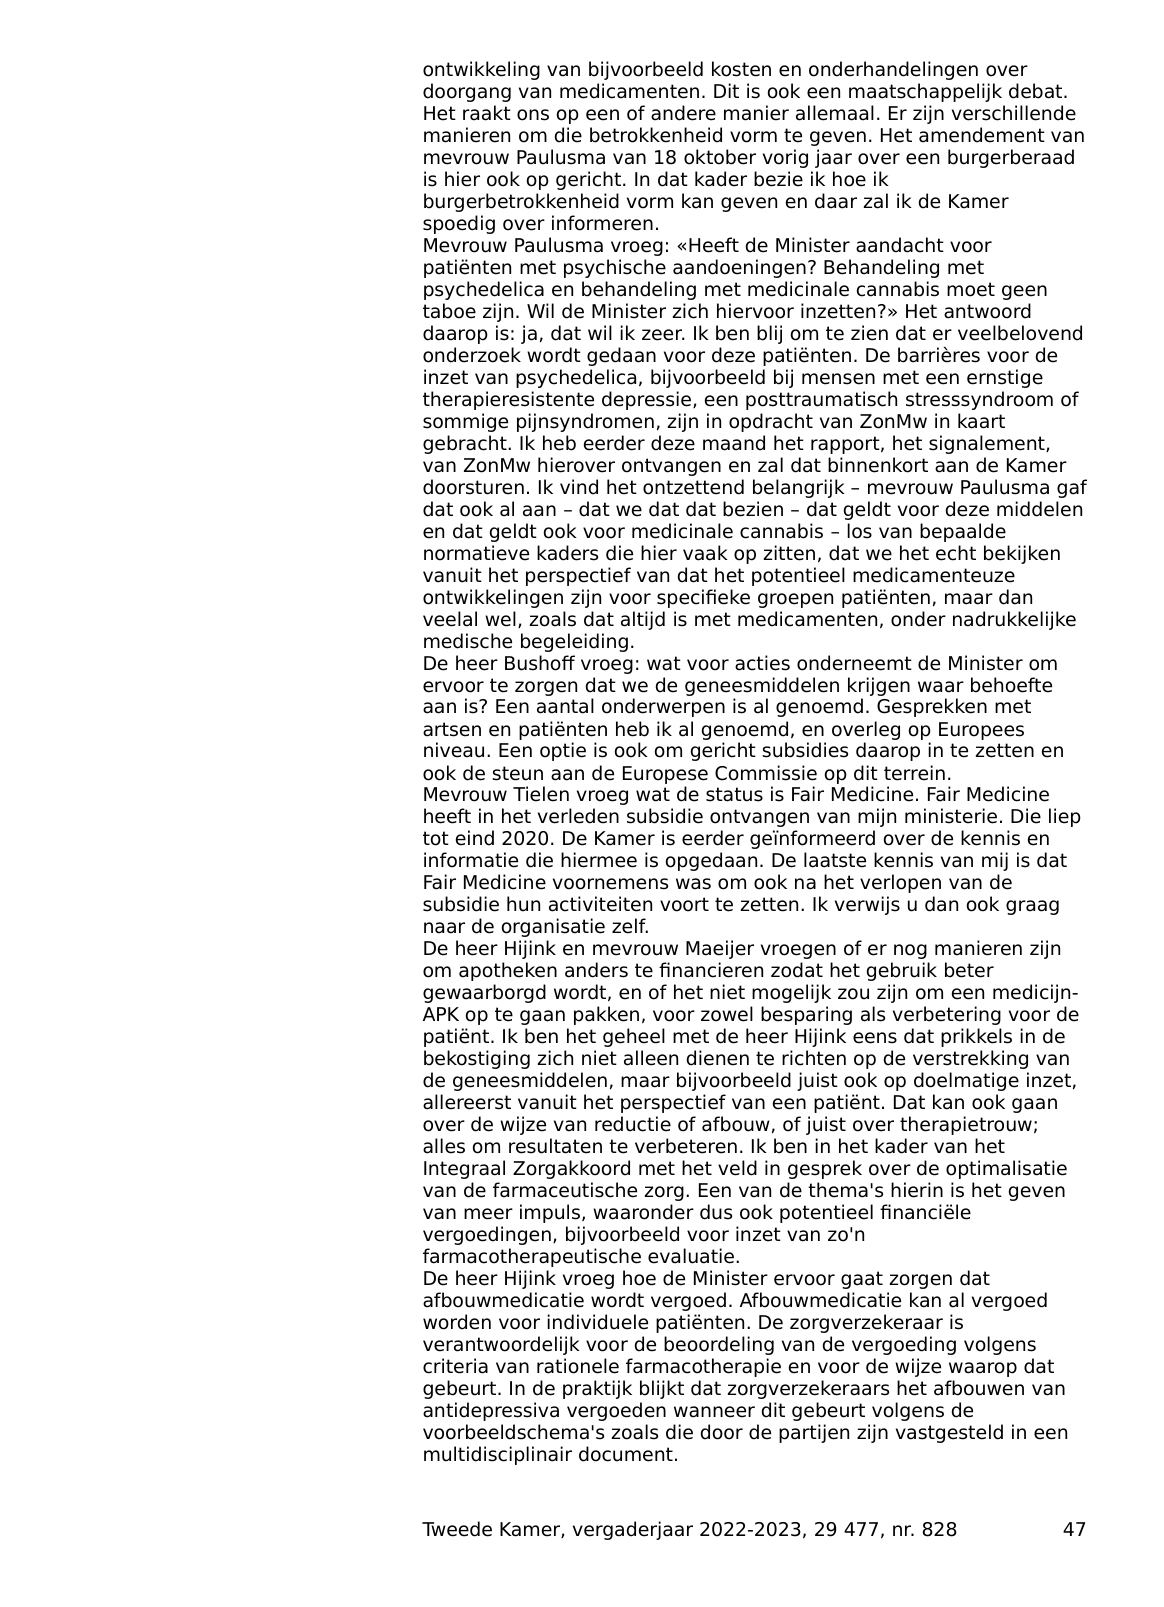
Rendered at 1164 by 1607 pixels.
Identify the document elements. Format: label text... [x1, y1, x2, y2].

text Mevrouw Paulusma vroeg: «Heeft de Minister aandacht voor patiënten met psychische aandoeningen? Behandeling met psychedelica en behandeling met medicinale cannabis moet geen taboe zijn. Wil de Minister zich hiervoor inzetten?» Het antwoord daarop is: ja, dat wil ik zeer. Ik ben blij om te zien dat er veelbelovend onderzoek wordt gedaan voor deze patiënten. De barrières voor de inzet van psychedelica, bijvoorbeeld bij mensen met een ernstige therapieresistente depressie, een posttraumatisch stresssyndroom of sommige pijnsyndromen, zijn in opdracht van ZonMw in kaart gebracht. Ik heb eerder deze maand het rapport, het signalement, van ZonMw hierover ontvangen en zal dat binnenkort aan de Kamer doorsturen. Ik vind het ontzettend belangrijk – mevrouw Paulusma gaf dat ook al aan – dat we dat dat bezien – dat geldt voor deze middelen en dat geldt ook voor medicinale cannabis – los van bepaalde normatieve kaders die hier vaak op zitten, dat we het echt bekijken vanuit het perspectief van dat het potentieel medicamenteuze ontwikkelingen zijn voor specifieke groepen patiënten, maar dan veelal wel, zoals dat altijd is met medicamenten, onder nadrukkelijke medische begeleiding. [422, 235, 1087, 652]
text De heer Hijink en mevrouw Maeijer vroegen of er nog manieren zijn om apotheken anders te financieren zodat het gebruik beter gewaarborgd wordt, en of het niet mogelijk zou zijn om een medicijn-APK op te gaan pakken, voor zowel besparing als verbetering voor de patiënt. Ik ben het geheel met de heer Hijink eens dat prikkels in de bekostiging zich niet alleen dienen te richten op de verstrekking van de geneesmiddelen, maar bijvoorbeeld juist ook op doelmatige inzet, allereerst vanuit het perspectief van een patiënt. Dat kan ook gaan over de wijze van reductie of afbouw, of juist over therapietrouw; alles om resultaten te verbeteren. Ik ben in het kader van het Integraal Zorgakkoord met het veld in gesprek over de optimalisatie van de farmaceutische zorg. Een van de thema's hierin is het geven van meer impuls, waaronder dus ook potentieel financiële vergoedingen, bijvoorbeeld voor inzet van zo'n farmacotherapeutische evaluatie. [422, 938, 1087, 1268]
text Mevrouw Tielen vroeg wat de status is Fair Medicine. Fair Medicine heeft in het verleden subsidie ontvangen van mijn ministerie. Die liep tot eind 2020. De Kamer is eerder geïnformeerd over de kennis en informatie die hiermee is opgedaan. De laatste kennis van mij is dat Fair Medicine voornemens was om ook na het verlopen van de subsidie hun activiteiten voort te zetten. Ik verwijs u dan ook graag naar de organisatie zelf. [422, 784, 1087, 938]
text De heer Hijink vroeg hoe de Minister ervoor gaat zorgen dat afbouwmedicatie wordt vergoed. Afbouwmedicatie kan al vergoed worden voor individuele patiënten. De zorgverzekeraar is verantwoordelijk voor de beoordeling van de vergoeding volgens criteria van rationele farmacotherapie en voor de wijze waarop dat gebeurt. In de praktijk blijkt dat zorgverzekeraars het afbouwen van antidepressiva vergoeden wanneer dit gebeurt volgens de voorbeeldschema's zoals die door de partijen zijn vastgesteld in een multidisciplinair document. [422, 1268, 1087, 1466]
text De heer Bushoff vroeg: wat voor acties onderneemt de Minister om ervoor te zorgen dat we de geneesmiddelen krijgen waar behoefte aan is? Een aantal onderwerpen is al genoemd. Gesprekken met artsen en patiënten heb ik al genoemd, en overleg op Europees niveau. Een optie is ook om gericht subsidies daarop in te zetten en ook de steun aan de Europese Commissie op dit terrein. [422, 652, 1087, 784]
text ontwikkeling van bijvoorbeeld kosten en onderhandelingen over doorgang van medicamenten. Dit is ook een maatschappelijk debat. Het raakt ons op een of andere manier allemaal. Er zijn verschillende manieren om die betrokkenheid vorm te geven. Het amendement van mevrouw Paulusma van 18 oktober vorig jaar over een burgerberaad is hier ook op gericht. In dat kader bezie ik hoe ik burgerbetrokkenheid vorm kan geven en daar zal ik de Kamer spoedig over informeren. [422, 59, 1087, 235]
